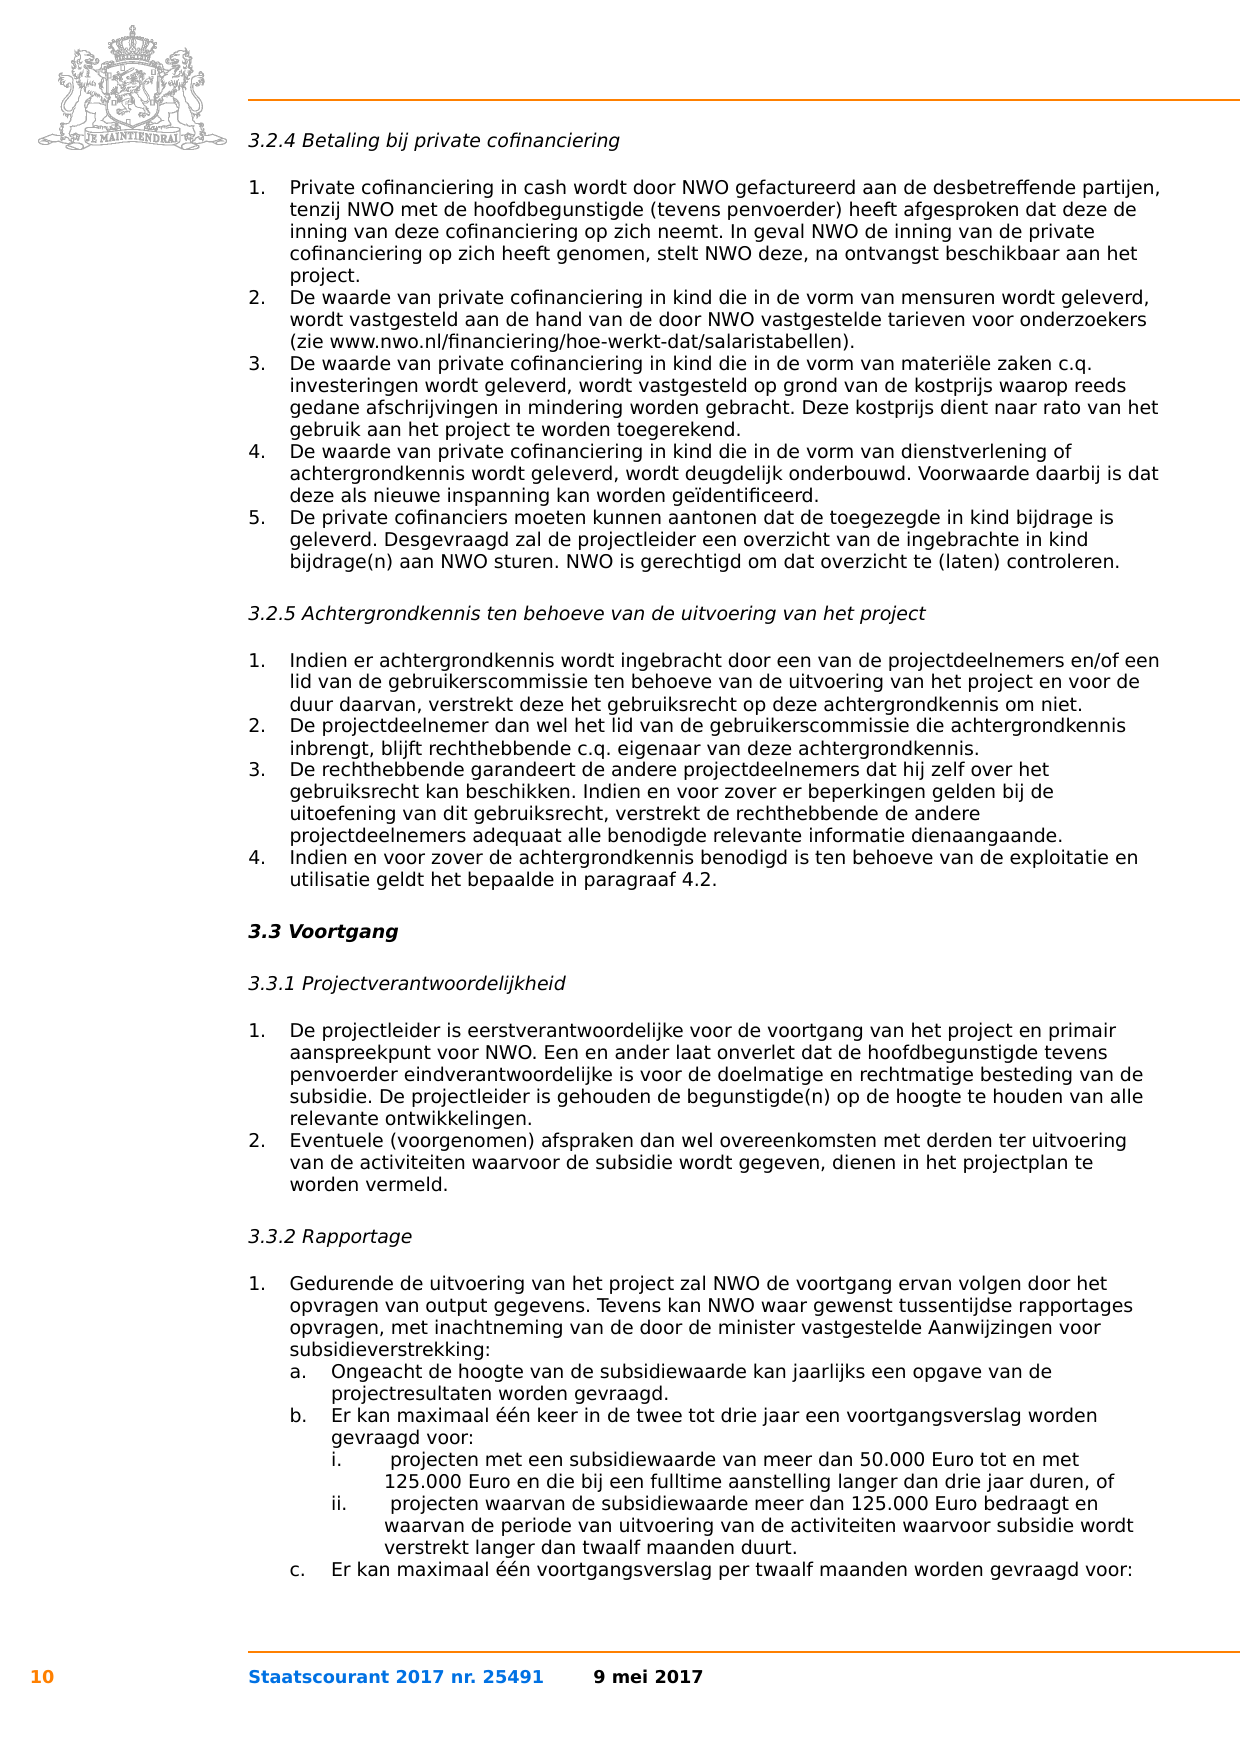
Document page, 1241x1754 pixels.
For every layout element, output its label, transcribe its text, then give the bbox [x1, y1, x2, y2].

text 5. De private cofinanciers moeten kunnen aantonen dat de toegezegde in kind bijdrage is geleverd. Desgevraagd zal de projectleider een overzicht van de ingebrachte in kind bijdrage(n) aan NWO sturen. NWO is gerechtigd om dat overzicht te (laten) controleren. [248, 507, 1163, 572]
text 2. De projectdeelnemer dan wel het lid van de gebruikerscommissie die achtergrondkennis inbrengt, blijft rechthebbende c.q. eigenaar van deze achtergrondkennis. [248, 715, 1163, 759]
text 2. Eventuele (voorgenomen) afspraken dan wel overeenkomsten met derden ter uitvoering van de activiteiten waarvoor de subsidie wordt gegeven, dienen in het projectplan te worden vermeld. [248, 1130, 1163, 1196]
text 1. Private cofinanciering in cash wordt door NWO gefactureerd aan de desbetreffende partijen, tenzij NWO met de hoofdbegunstigde (tevens penvoerder) heeft afgesproken dat deze de inning van deze cofinanciering op zich neemt. In geval NWO de inning van de private cofinanciering op zich heeft genomen, stelt NWO deze, na ontvangst beschikbaar aan het project. [248, 177, 1163, 287]
text ii. projecten waarvan de subsidiewaarde meer dan 125.000 Euro bedraagt en waarvan de periode van uitvoering van de activiteiten waarvoor subsidie wordt verstrekt langer dan twaalf maanden duurt. [331, 1493, 1163, 1559]
subtitle 3.2.5 Achtergrondkennis ten behoeve van de uitvoering van het project [248, 602, 1163, 624]
text 4. Indien en voor zover de achtergrondkennis benodigd is ten behoeve van de exploitatie en utilisatie geldt het bepaalde in paragraaf 4.2. [248, 847, 1163, 891]
subtitle 3.2.4 Betaling bij private cofinanciering [248, 130, 1163, 152]
text 2. De waarde van private cofinanciering in kind die in de vorm van mensuren wordt geleverd, wordt vastgesteld aan de hand van de door NWO vastgestelde tarieven voor onderzoekers (zie www.nwo.nl/financiering/hoe-werkt-dat/salaristabellen). [248, 287, 1163, 353]
text b. Er kan maximaal één keer in de twee tot drie jaar een voortgangsverslag worden gevraagd voor: [289, 1405, 1163, 1449]
text 1. De projectleider is eerstverantwoordelijke voor de voortgang van het project en primair aanspreekpunt voor NWO. Een en ander laat onverlet dat de hoofdbegunstigde tevens penvoerder eindverantwoordelijke is voor de doelmatige en rechtmatige besteding van de subsidie. De projectleider is gehouden de begunstigde(n) op de hoogte te houden van alle relevante ontwikkelingen. [248, 1020, 1163, 1130]
subtitle 3.3.1 Projectverantwoordelijkheid [248, 973, 1163, 995]
text c. Er kan maximaal één voortgangsverslag per twaalf maanden worden gevraagd voor: [289, 1559, 1163, 1581]
text i. projecten met een subsidiewaarde van meer dan 50.000 Euro tot en met 125.000 Euro en die bij een fulltime aanstelling langer dan drie jaar duren, of [331, 1449, 1163, 1493]
picture [38, 25, 227, 150]
text 1. Gedurende de uitvoering van het project zal NWO de voortgang ervan volgen door het opvragen van output gegevens. Tevens kan NWO waar gewenst tussentijdse rapportages opvragen, met inachtneming van de door de minister vastgestelde Aanwijzingen voor subsidieverstrekking: [248, 1273, 1163, 1361]
subtitle 3.3.2 Rapportage [248, 1226, 1163, 1248]
text 3. De waarde van private cofinanciering in kind die in de vorm van materiële zaken c.q. investeringen wordt geleverd, wordt vastgesteld op grond van de kostprijs waarop reeds gedane afschrijvingen in mindering worden gebracht. Deze kostprijs dient naar rato van het gebruik aan het project te worden toegerekend. [248, 353, 1163, 441]
text a. Ongeacht de hoogte van de subsidiewaarde kan jaarlijks een opgave van de projectresultaten worden gevraagd. [289, 1361, 1163, 1405]
text 4. De waarde van private cofinanciering in kind die in de vorm van dienstverlening of achtergrondkennis wordt geleverd, wordt deugdelijk onderbouwd. Voorwaarde daarbij is dat deze als nieuwe inspanning kan worden geïdentificeerd. [248, 441, 1163, 507]
text 1. Indien er achtergrondkennis wordt ingebracht door een van de projectdeelnemers en/of een lid van de gebruikerscommissie ten behoeve van de uitvoering van het project en voor de duur daarvan, verstrekt deze het gebruiksrecht op deze achtergrondkennis om niet. [248, 649, 1163, 715]
text 3. De rechthebbende garandeert de andere projectdeelnemers dat hij zelf over het gebruiksrecht kan beschikken. Indien en voor zover er beperkingen gelden bij de uitoefening van dit gebruiksrecht, verstrekt de rechthebbende de andere projectdeelnemers adequaat alle benodigde relevante informatie dienaangaande. [248, 759, 1163, 847]
subtitle 3.3 Voortgang [248, 921, 1163, 943]
